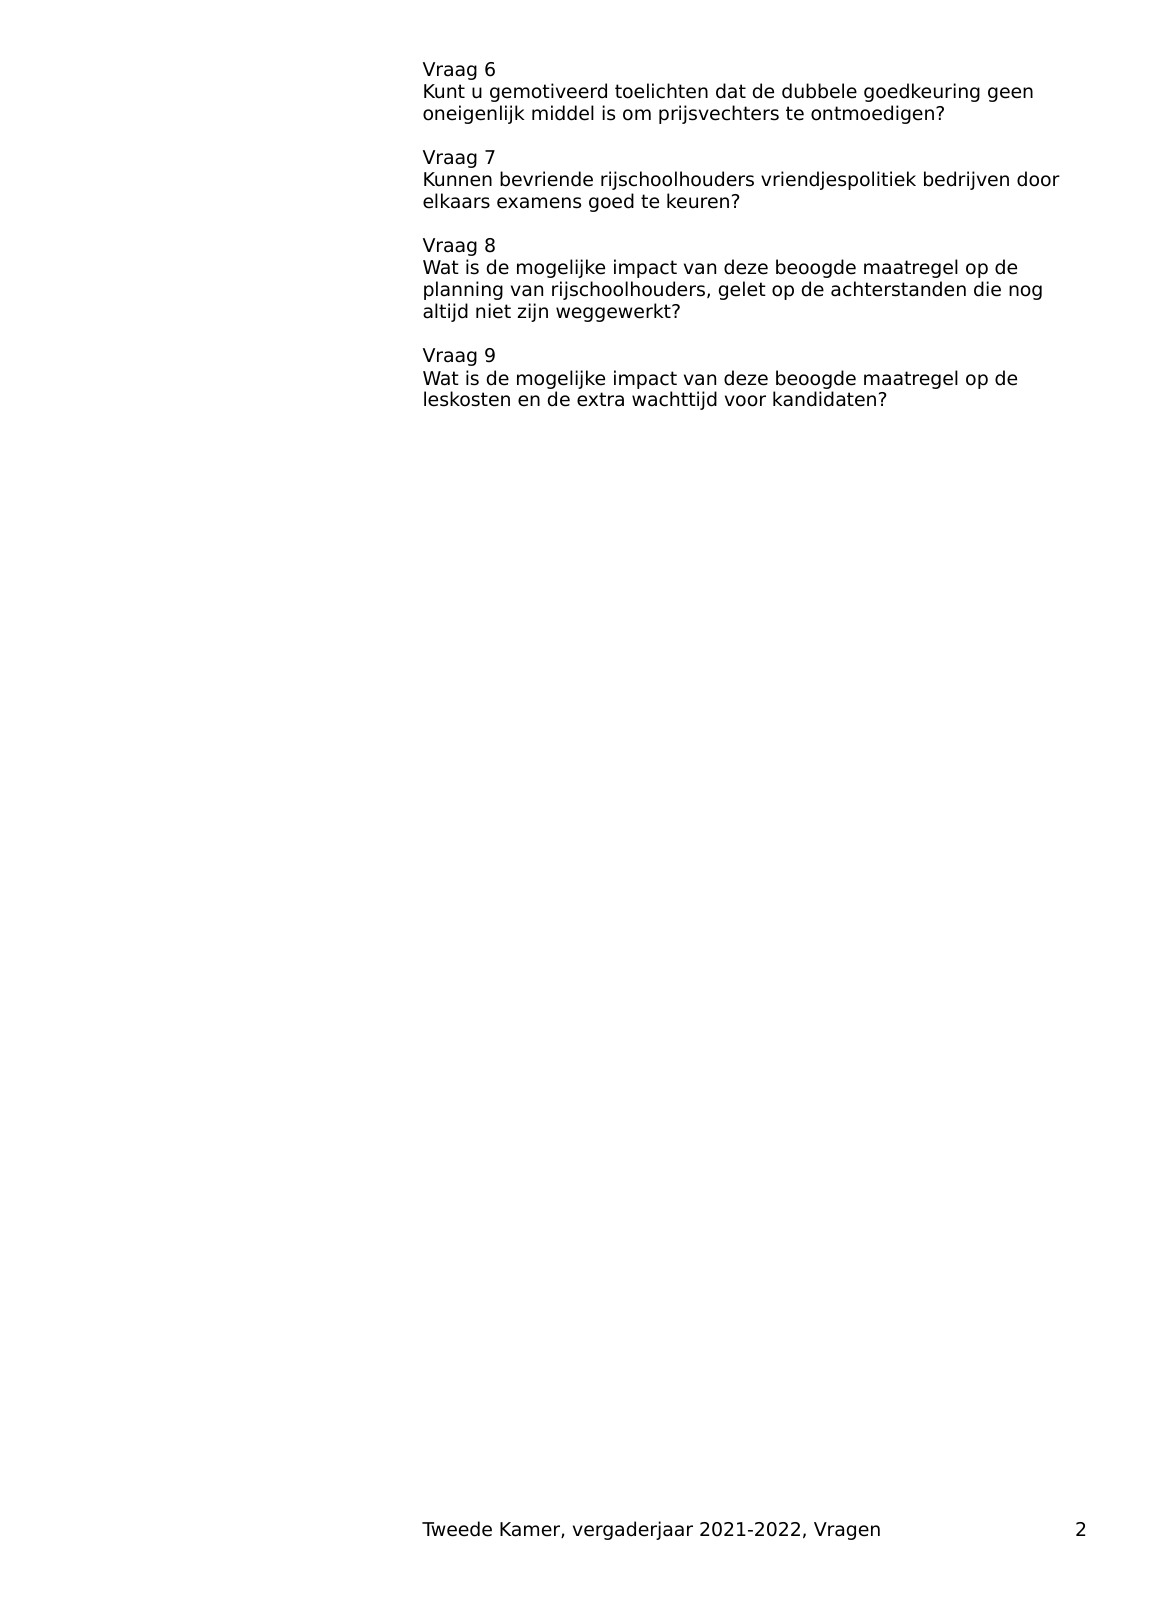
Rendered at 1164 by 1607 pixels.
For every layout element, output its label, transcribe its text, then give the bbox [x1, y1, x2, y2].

text Wat is de mogelijke impact van deze beoogde maatregel op de planning van rijschoolhouders, gelet op de achterstanden die nog altijd niet zijn weggewerkt? [422, 257, 1087, 323]
text Kunt u gemotiveerd toelichten dat de dubbele goedkeuring geen oneigenlijk middel is om prijsvechters te ontmoedigen? [422, 81, 1087, 125]
text Vraag 8 [422, 235, 1087, 257]
text Wat is de mogelijke impact van deze beoogde maatregel op de leskosten en de extra wachttijd voor kandidaten? [422, 367, 1087, 411]
text Kunnen bevriende rijschoolhouders vriendjespolitiek bedrijven door elkaars examens goed te keuren? [422, 169, 1087, 213]
text Vraag 7 [422, 147, 1087, 169]
text Vraag 6 [422, 59, 1087, 81]
text Vraag 9 [422, 345, 1087, 367]
